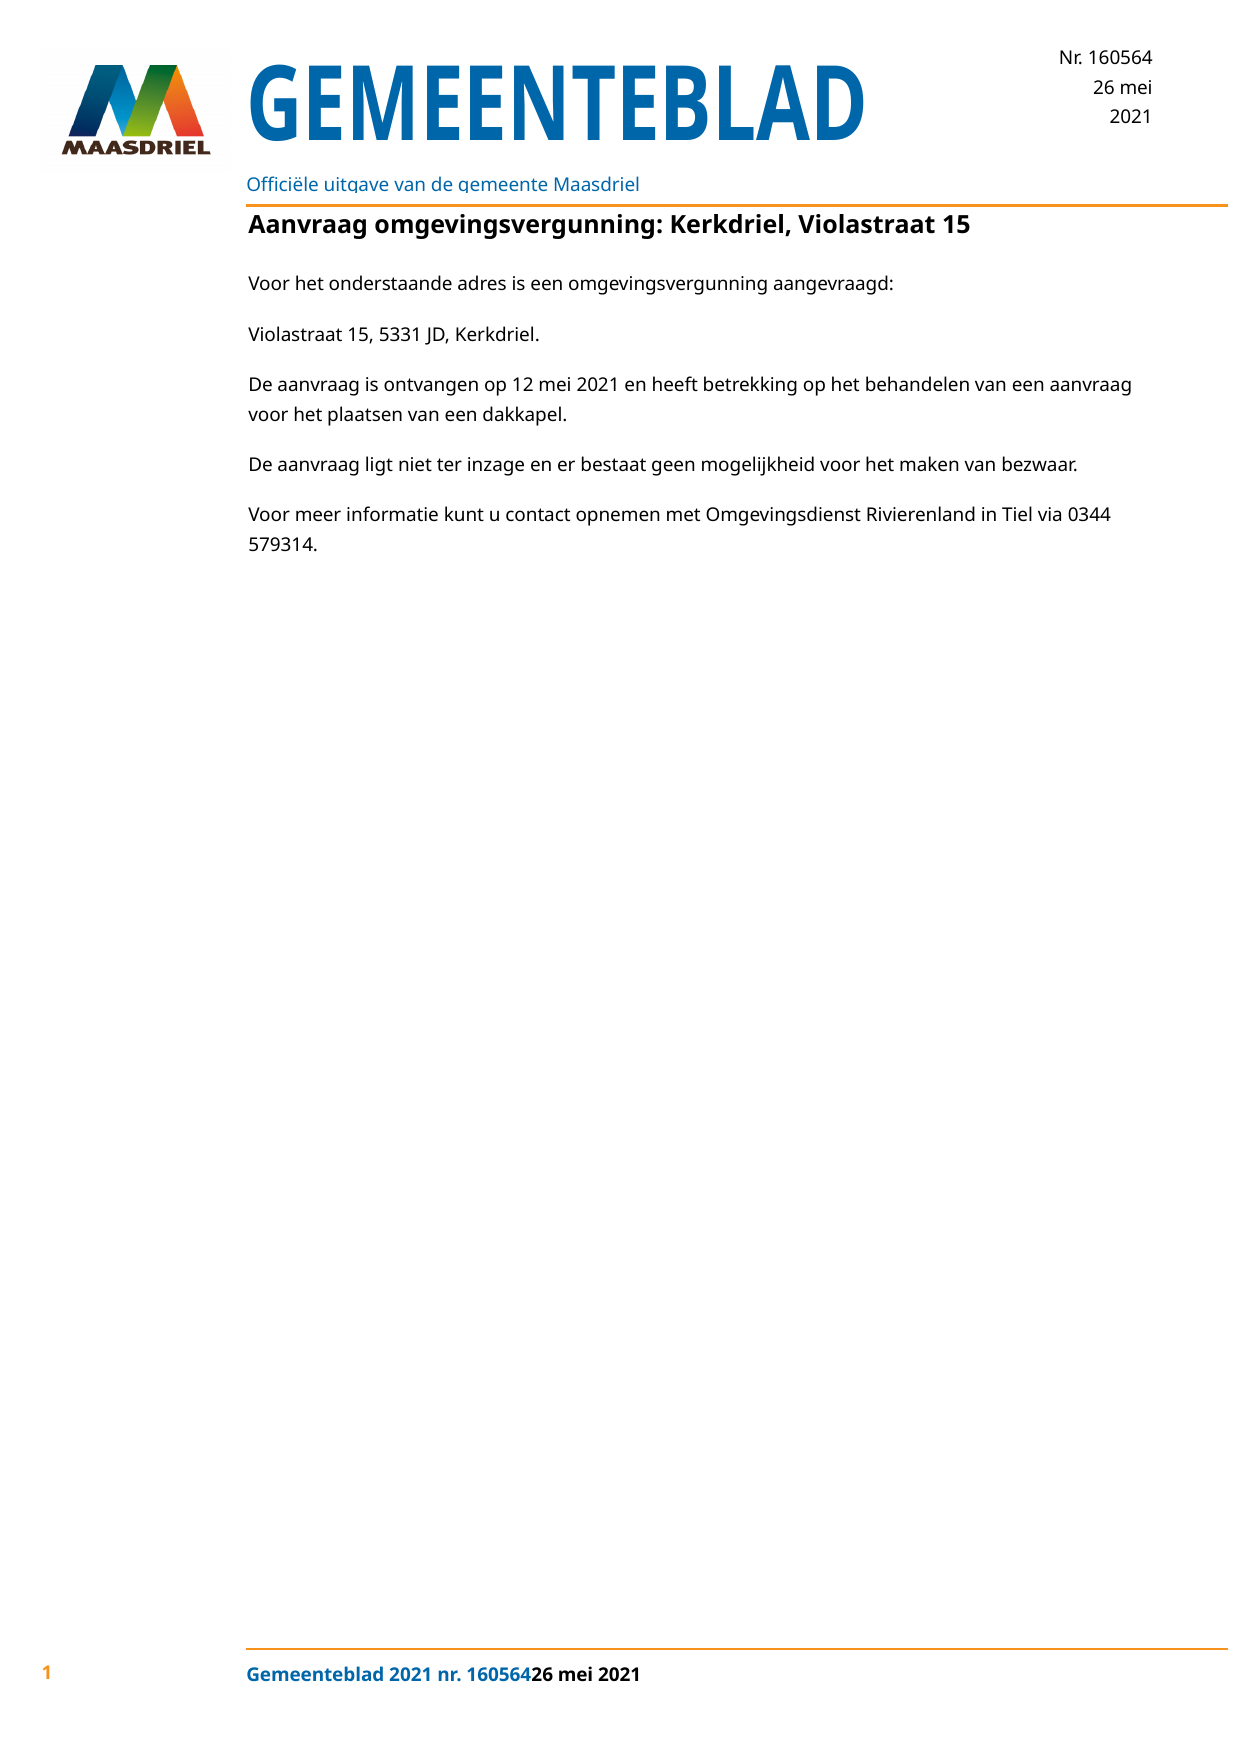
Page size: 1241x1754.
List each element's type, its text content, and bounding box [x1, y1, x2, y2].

text Aanvraag omgevingsvergunning: Kerkdriel, Violastraat 15 [248, 207, 1152, 241]
text Voor meer informatie kunt u contact opnemen met Omgevingsdienst Rivierenland in Tiel via 0344 579314. [248, 502, 1152, 557]
text Voor het onderstaande adres is een omgevingsvergunning aangevraagd: [248, 270, 1152, 296]
picture [41, 47, 231, 172]
text Violastraat 15, 5331 JD, Kerkdriel. [248, 321, 1152, 346]
text De aanvraag is ontvangen op 12 mei 2021 en heeft betrekking op het behandelen van een aanvraag voor het plaatsen van een dakkapel. [248, 371, 1152, 426]
text De aanvraag ligt niet ter inzage en er bestaat geen mogelijkheid voor het maken van bezwaar. [248, 451, 1152, 477]
